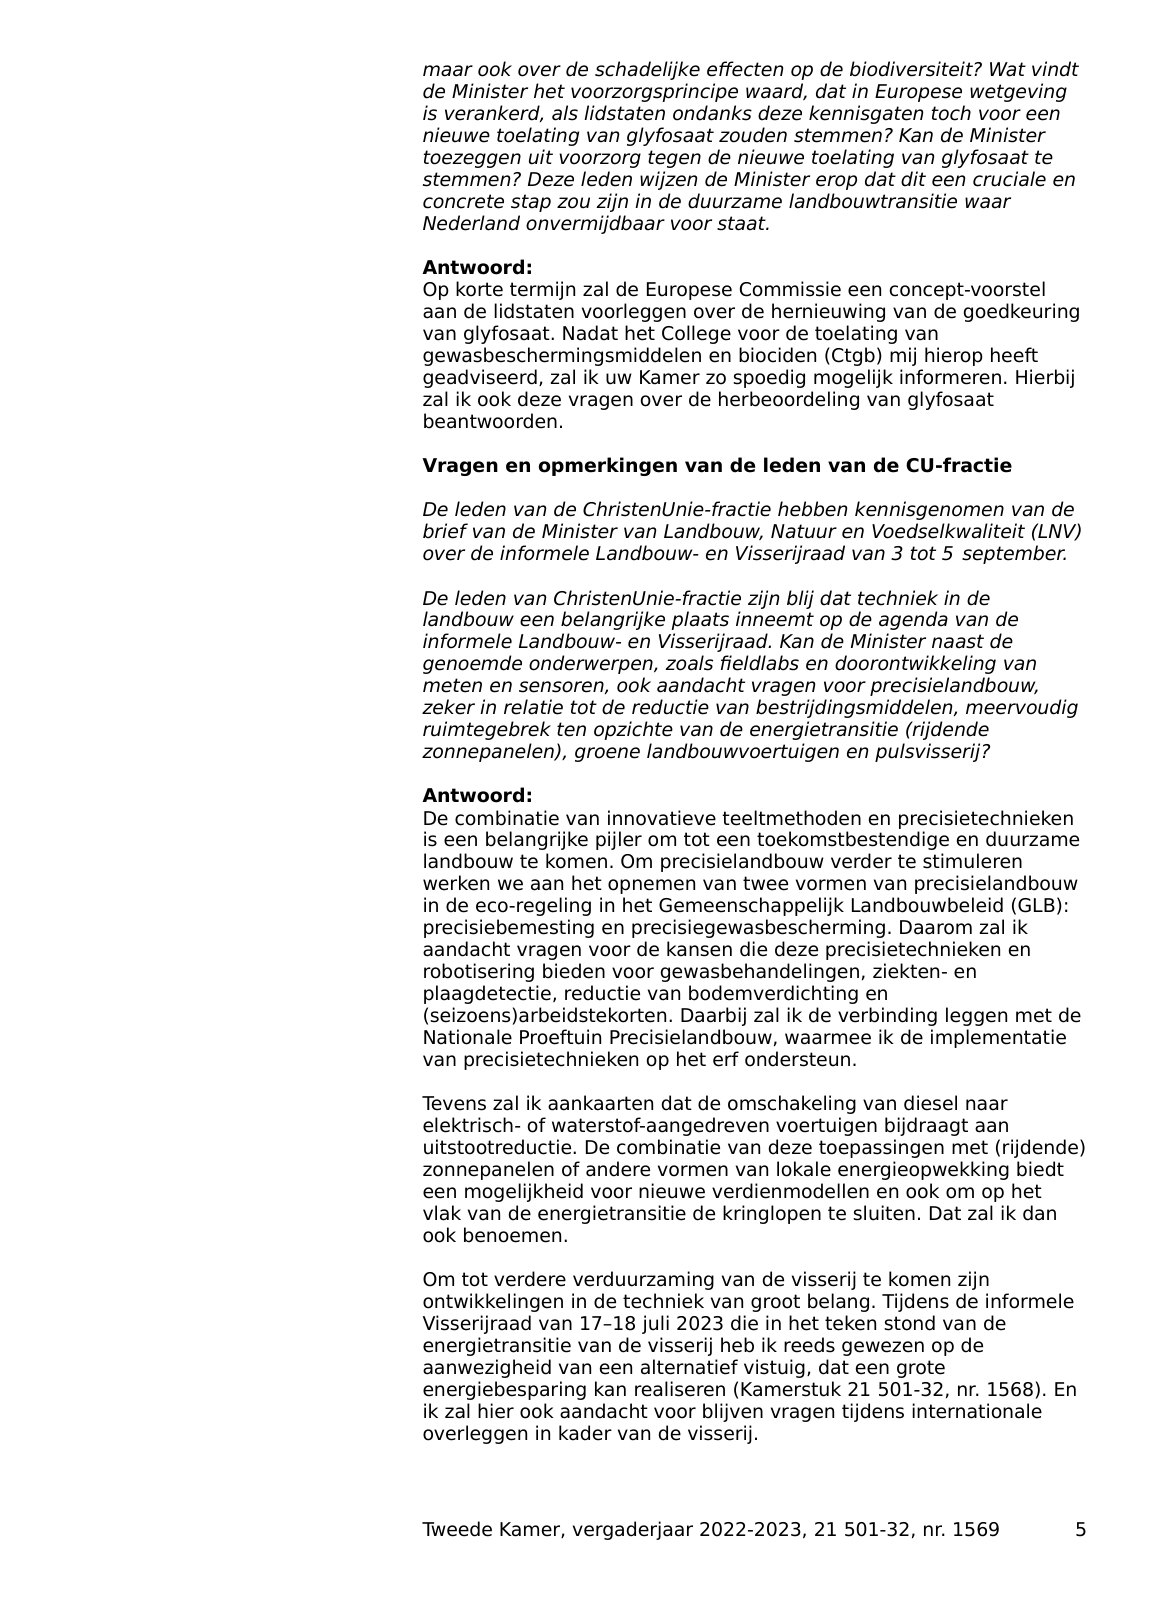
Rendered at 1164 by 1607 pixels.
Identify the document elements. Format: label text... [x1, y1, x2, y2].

text De combinatie van innovatieve teeltmethoden en precisietechnieken is een belangrijke pijler om tot een toekomstbestendige en duurzame landbouw te komen. Om precisielandbouw verder te stimuleren werken we aan het opnemen van twee vormen van precisielandbouw in de eco-regeling in het Gemeenschappelijk Landbouwbeleid (GLB): precisiebemesting en precisiegewasbescherming. Daarom zal ik aandacht vragen voor de kansen die deze precisietechnieken en robotisering bieden voor gewasbehandelingen, ziekten- en plaagdetectie, reductie van bodemverdichting en (seizoens)arbeidstekorten. Daarbij zal ik de verbinding leggen met de Nationale Proeftuin Precisielandbouw, waarmee ik de implementatie van precisietechnieken op het erf ondersteun. [422, 807, 1087, 1071]
text Tevens zal ik aankaarten dat de omschakeling van diesel naar elektrisch- of waterstof-aangedreven voertuigen bijdraagt aan uitstootreductie. De combinatie van deze toepassingen met (rijdende) zonnepanelen of andere vormen van lokale energieopwekking biedt een mogelijkheid voor nieuwe verdienmodellen en ook om op het vlak van de energietransitie de kringlopen te sluiten. Dat zal ik dan ook benoemen. [422, 1093, 1087, 1247]
text De leden van de ChristenUnie-fractie hebben kennisgenomen van de brief van de Minister van Landbouw, Natuur en Voedselkwaliteit (LNV) over de informele Landbouw- en Visserijraad van 3 tot 5 september. [422, 499, 1087, 565]
text Antwoord: [422, 785, 1087, 807]
text maar ook over de schadelijke effecten op de biodiversiteit? Wat vindt de Minister het voorzorgsprincipe waard, dat in Europese wetgeving is verankerd, als lidstaten ondanks deze kennisgaten toch voor een nieuwe toelating van glyfosaat zouden stemmen? Kan de Minister toezeggen uit voorzorg tegen de nieuwe toelating van glyfosaat te stemmen? Deze leden wijzen de Minister erop dat dit een cruciale en concrete stap zou zijn in de duurzame landbouwtransitie waar Nederland onvermijdbaar voor staat. [422, 59, 1087, 235]
subtitle Vragen en opmerkingen van de leden van de CU-fractie [422, 455, 1087, 477]
text Op korte termijn zal de Europese Commissie een concept-voorstel aan de lidstaten voorleggen over de hernieuwing van de goedkeuring van glyfosaat. Nadat het College voor de toelating van gewasbeschermingsmiddelen en biociden (Ctgb) mij hierop heeft geadviseerd, zal ik uw Kamer zo spoedig mogelijk informeren. Hierbij zal ik ook deze vragen over de herbeoordeling van glyfosaat beantwoorden. [422, 279, 1087, 433]
text Om tot verdere verduurzaming van de visserij te komen zijn ontwikkelingen in de techniek van groot belang. Tijdens de informele Visserijraad van 17–18 juli 2023 die in het teken stond van de energietransitie van de visserij heb ik reeds gewezen op de aanwezigheid van een alternatief vistuig, dat een grote energiebesparing kan realiseren (Kamerstuk 21 501-32, nr. 1568). En ik zal hier ook aandacht voor blijven vragen tijdens internationale overleggen in kader van de visserij. [422, 1269, 1087, 1445]
text Antwoord: [422, 257, 1087, 279]
text De leden van ChristenUnie-fractie zijn blij dat techniek in de landbouw een belangrijke plaats inneemt op de agenda van de informele Landbouw- en Visserijraad. Kan de Minister naast de genoemde onderwerpen, zoals fieldlabs en doorontwikkeling van meten en sensoren, ook aandacht vragen voor precisielandbouw, zeker in relatie tot de reductie van bestrijdingsmiddelen, meervoudig ruimtegebrek ten opzichte van de energietransitie (rijdende zonnepanelen), groene landbouwvoertuigen en pulsvisserij? [422, 587, 1087, 763]
